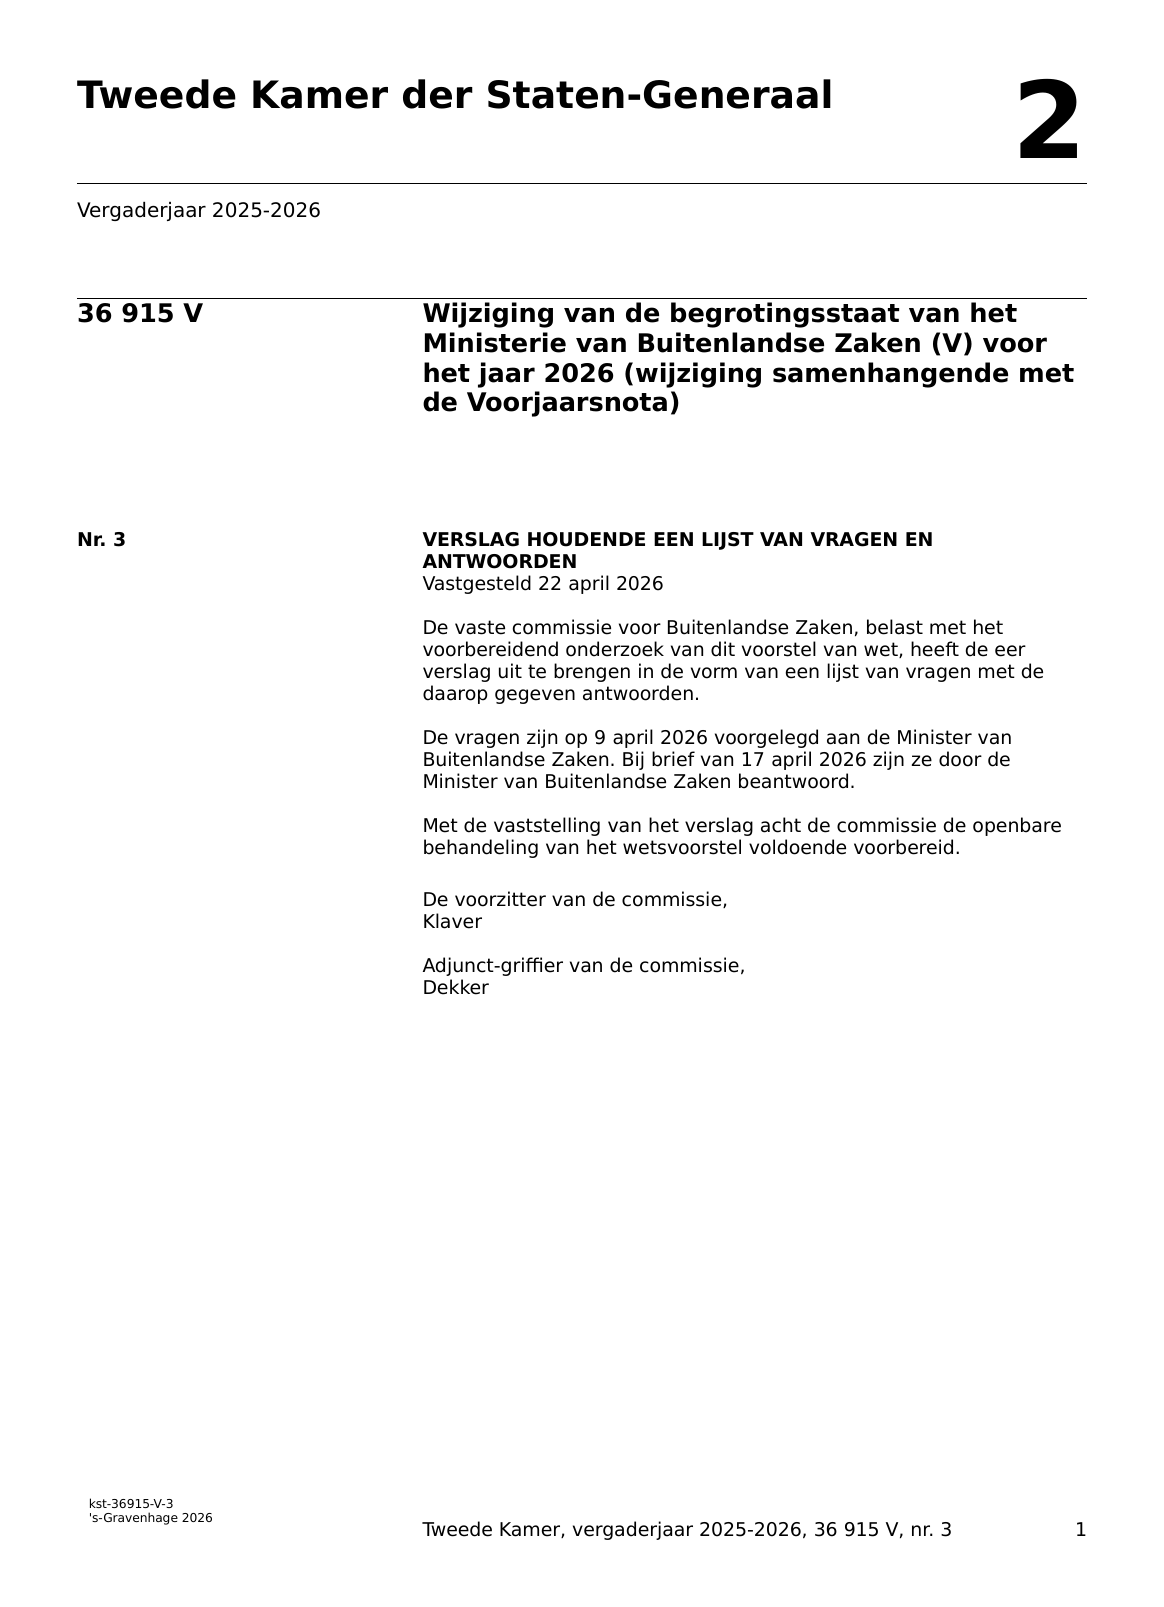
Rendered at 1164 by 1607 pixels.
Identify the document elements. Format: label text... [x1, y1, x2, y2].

table_cell Vergaderjaar 2025-2026 [77, 184, 1087, 298]
text De voorzitter van de commissie, Klaver [422, 889, 1087, 933]
subtitle 36 915 V Wijziging van de begrotingsstaat van het Ministerie van Buitenlandse Zaken (V) voor het jaar 2026 (wijziging samenhangende met de Voorjaarsnota) [77, 299, 1087, 418]
table_header Tweede Kamer der Staten-Generaal [77, 59, 886, 183]
text kst-36915-V-3 [88, 1497, 323, 1511]
text Adjunct-griffier van de commissie, Dekker [422, 955, 1087, 999]
text Vastgesteld 22 april 2026 [422, 573, 1087, 595]
text De vragen zijn op 9 april 2026 voorgelegd aan de Minister van Buitenlandse Zaken. Bij brief van 17 april 2026 zijn ze door de Minister van Buitenlandse Zaken beantwoord. [422, 727, 1087, 793]
table_header 2 [886, 59, 1087, 183]
text De vaste commissie voor Buitenlandse Zaken, belast met het voorbereidend onderzoek van dit voorstel van wet, heeft de eer verslag uit te brengen in de vorm van een lijst van vragen met de daarop gegeven antwoorden. [422, 617, 1087, 705]
text 's-Gravenhage 2026 [88, 1511, 323, 1525]
text Met de vaststelling van het verslag acht de commissie de openbare behandeling van het wetsvoorstel voldoende voorbereid. [422, 815, 1087, 859]
subtitle Nr. 3 VERSLAG HOUDENDE EEN LIJST VAN VRAGEN EN ANTWOORDEN [77, 529, 1087, 573]
